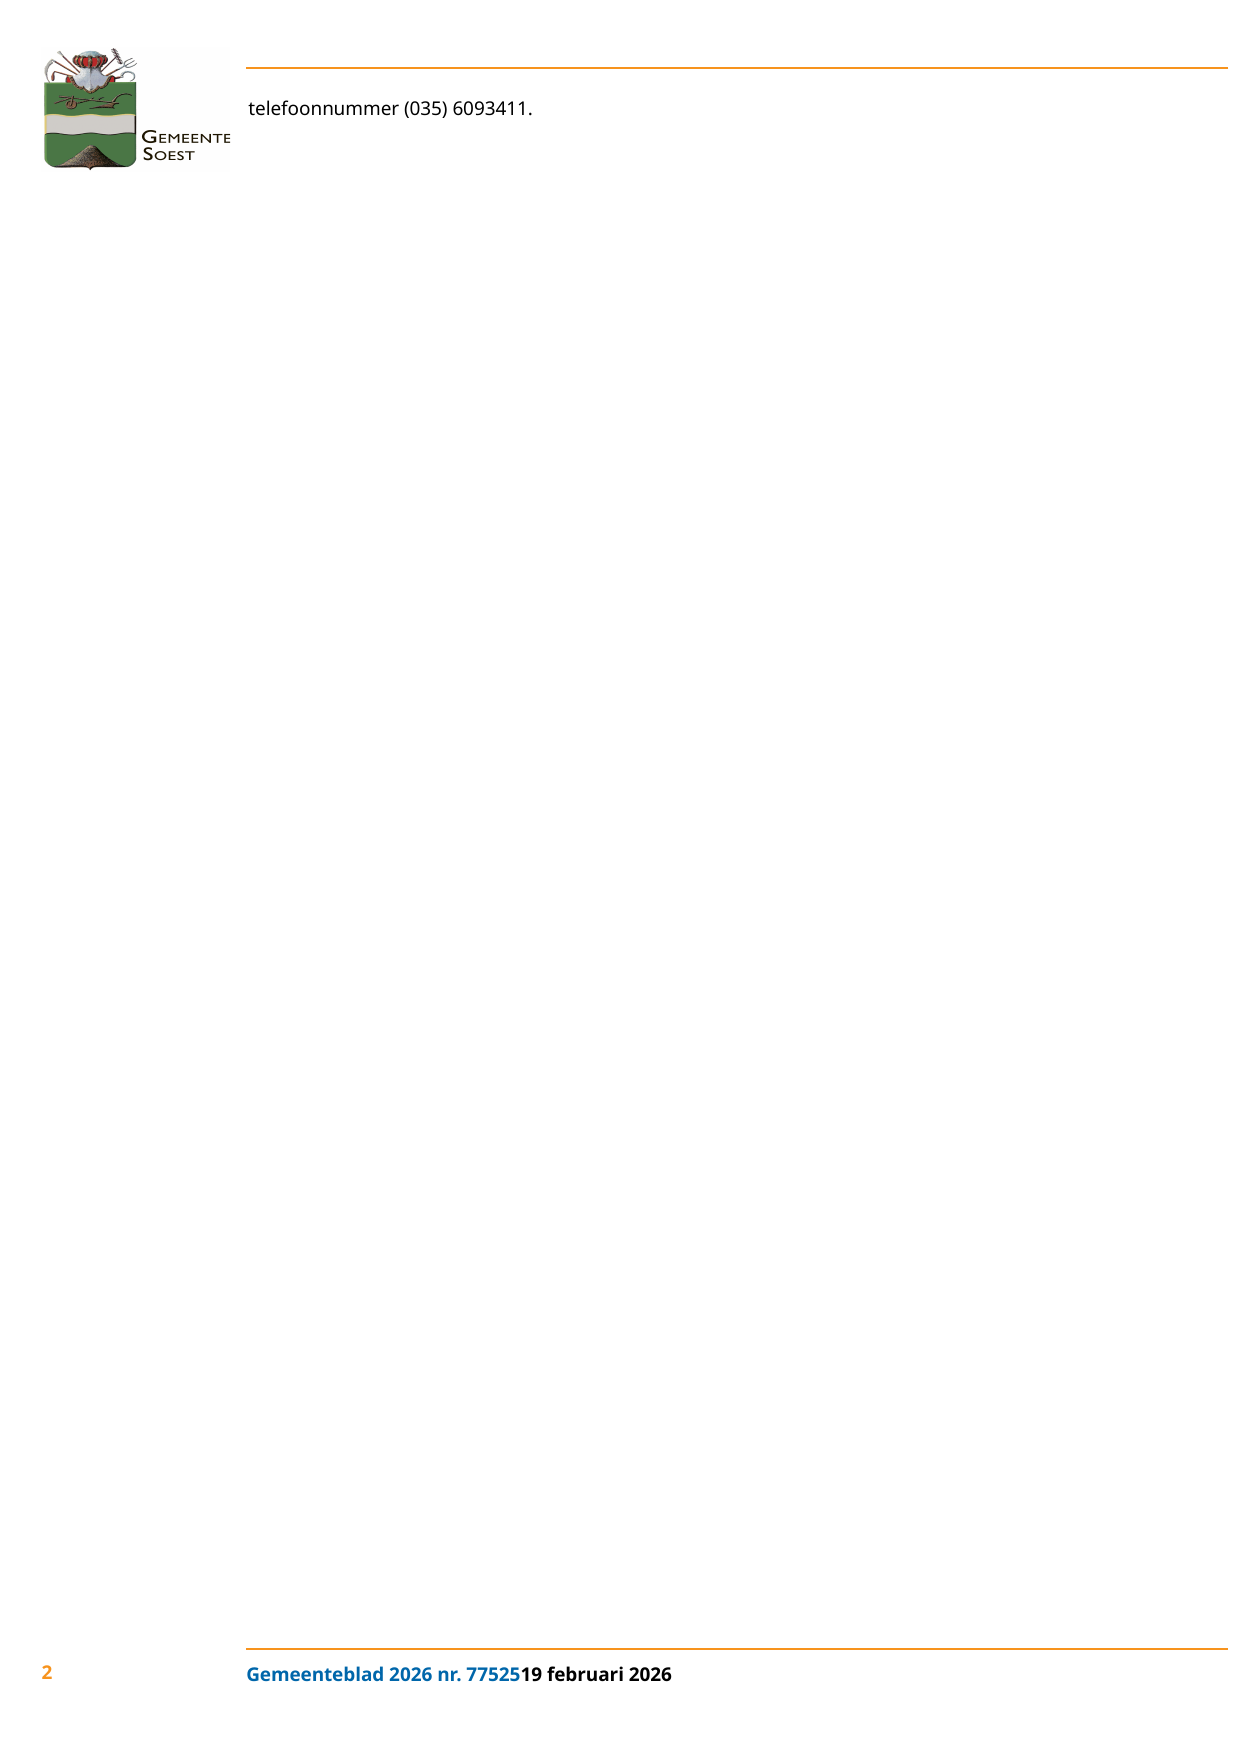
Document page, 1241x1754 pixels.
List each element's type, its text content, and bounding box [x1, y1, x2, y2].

text telefoonnummer (035) 6093411. [248, 95, 1152, 121]
picture [41, 47, 231, 172]
